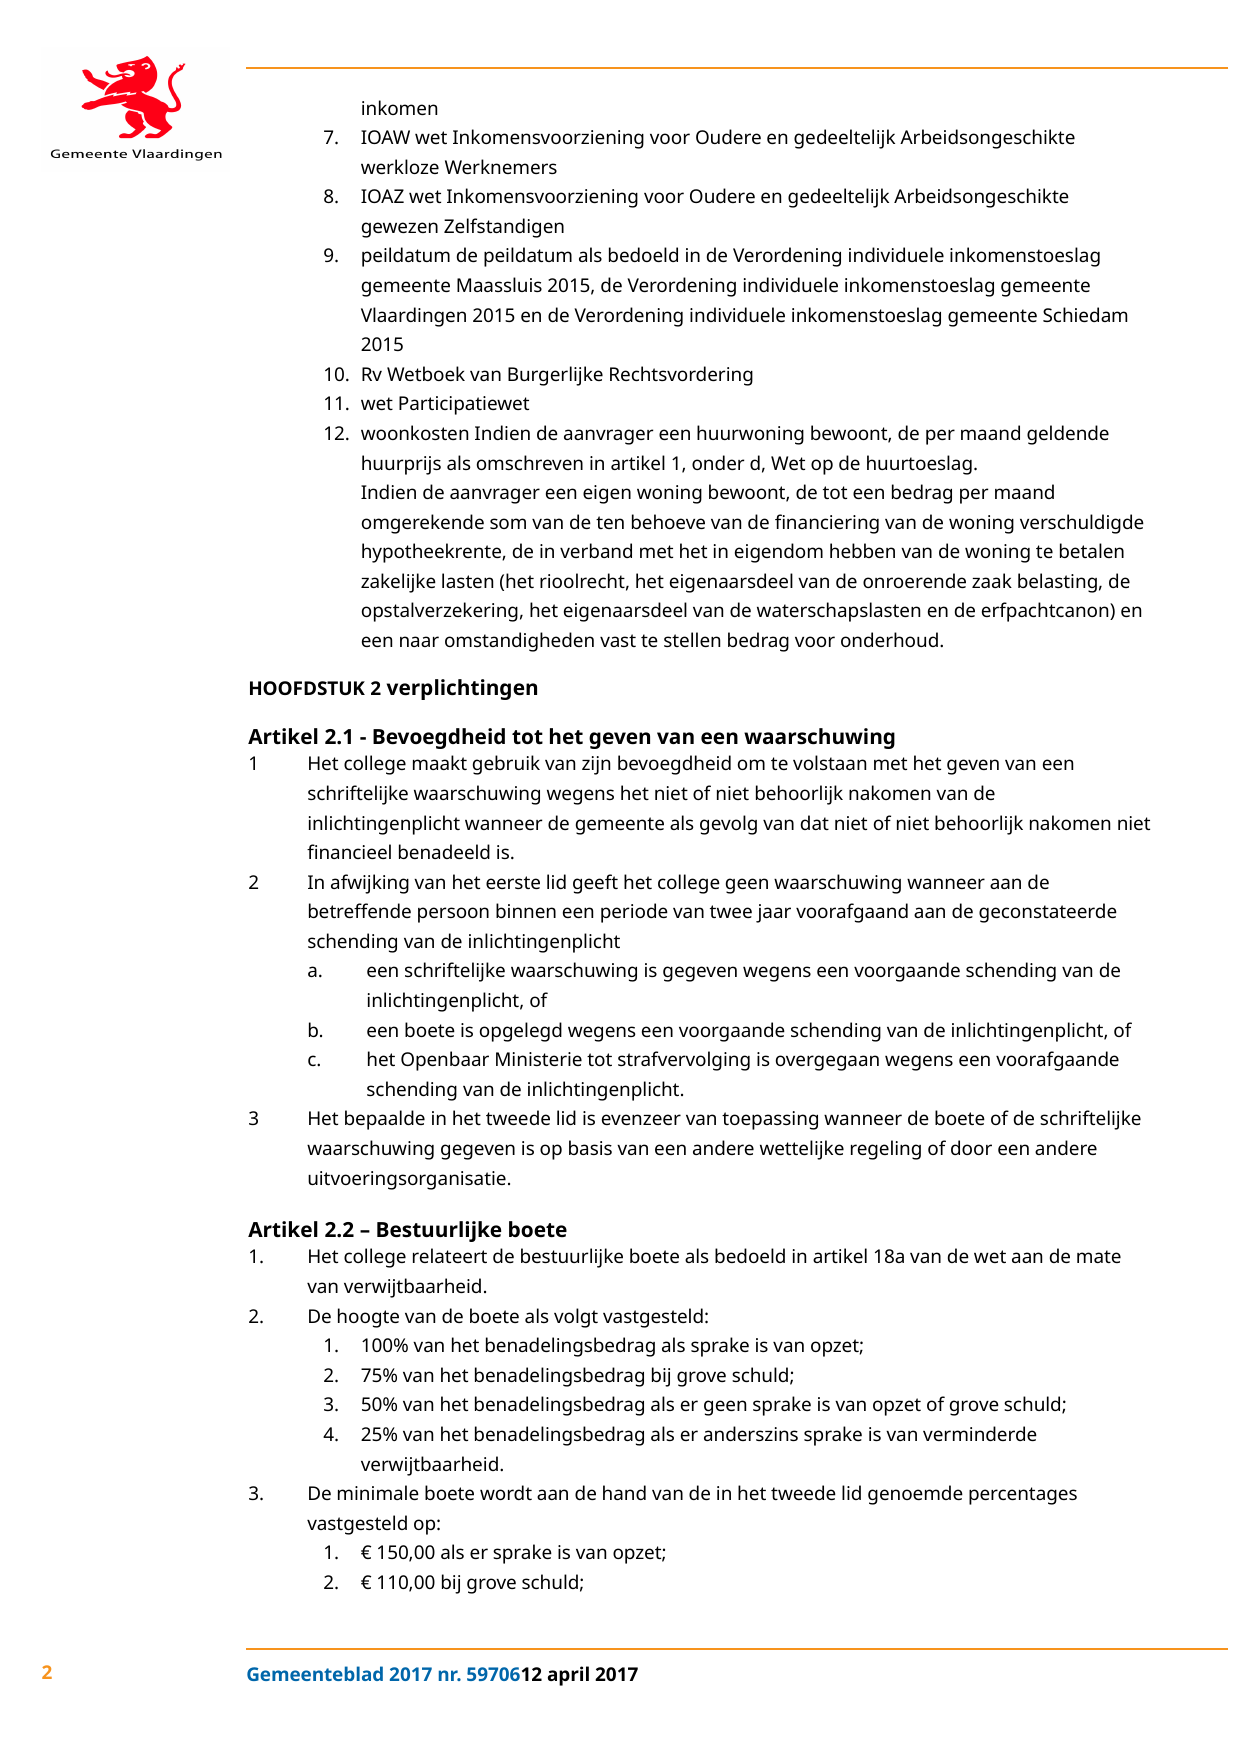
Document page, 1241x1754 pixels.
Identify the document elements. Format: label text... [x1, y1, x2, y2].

list Het college maakt gebruik van zijn bevoegdheid om te volstaan met het geven van een schriftelijke waarschuwing wegens het niet of niet behoorlijk nakomen van de inlichtingenplicht wanneer de gemeente als gevolg van dat niet of niet behoorlijk nakomen niet financieel benadeeld is. [248, 751, 1152, 865]
list Het college relateert de bestuurlijke boete als bedoeld in artikel 18a van de wet aan de mate van verwijtbaarheid. [248, 1244, 1152, 1299]
list Indien de aanvrager een eigen woning bewoont, de tot een bedrag per maand omgerekende som van de ten behoeve van de financiering van de woning verschuldigde hypotheekrente, de in verband met het in eigendom hebben van de woning te betalen zakelijke lasten (het rioolrecht, het eigenaarsdeel van de onroerende zaak belasting, de opstalverzekering, het eigenaarsdeel van de waterschapslasten en de erfpachtcanon) en een naar omstandigheden vast te stellen bedrag voor onderhoud. [323, 479, 1152, 653]
list 25% van het benadelingsbedrag als er anderszins sprake is van verminderde verwijtbaarheid. [323, 1421, 1152, 1476]
list 50% van het benadelingsbedrag als er geen sprake is van opzet of grove schuld; [323, 1392, 1152, 1417]
picture [41, 47, 231, 172]
list woonkosten Indien de aanvrager een huurwoning bewoont, de per maand geldende huurprijs als omschreven in artikel 1, onder d, Wet op de huurtoeslag. [323, 420, 1152, 476]
list In afwijking van het eerste lid geeft het college geen waarschuwing wanneer aan de betreffende persoon binnen een periode van twee jaar voorafgaand aan de geconstateerde schending van de inlichtingenplicht [248, 869, 1152, 954]
list De hoogte van de boete als volgt vastgesteld: [248, 1303, 1152, 1328]
list IOAZ wet Inkomensvoorziening voor Oudere en gedeeltelijk Arbeidsongeschikte gewezen Zelfstandigen [323, 183, 1152, 239]
list wet Participatiewet [323, 391, 1152, 416]
list het Openbaar Ministerie tot strafvervolging is overgegaan wegens een voorafgaande schending van de inlichtingenplicht. [307, 1046, 1152, 1102]
list een boete is opgelegd wegens een voorgaande schending van de inlichtingenplicht, of [307, 1017, 1152, 1043]
list € 150,00 als er sprake is van opzet; [323, 1539, 1152, 1565]
list € 110,00 bij grove schuld; [323, 1569, 1152, 1595]
list een schriftelijke waarschuwing is gegeven wegens een voorgaande schending van de inlichtingenplicht, of [307, 958, 1152, 1013]
list IOAW wet Inkomensvoorziening voor Oudere en gedeeltelijk Arbeidsongeschikte werkloze Werknemers [323, 124, 1152, 180]
list peildatum de peildatum als bedoeld in de Verordening individuele inkomenstoeslag gemeente Maassluis 2015, de Verordening individuele inkomenstoeslag gemeente Vlaardingen 2015 en de Verordening individuele inkomenstoeslag gemeente Schiedam 2015 [323, 243, 1152, 357]
list Rv Wetboek van Burgerlijke Rechtsvordering [323, 361, 1152, 387]
text Artikel 2.2 – Bestuurlijke boete [248, 1215, 1152, 1244]
list De minimale boete wordt aan de hand van de in het tweede lid genoemde percentages vastgesteld op: [248, 1480, 1152, 1536]
list 100% van het benadelingsbedrag als sprake is van opzet; [323, 1332, 1152, 1358]
list Het bepaalde in het tweede lid is evenzeer van toepassing wanneer de boete of de schriftelijke waarschuwing gegeven is op basis van een andere wettelijke regeling of door een andere uitvoeringsorganisatie. [248, 1106, 1152, 1191]
text Artikel 2.1 - Bevoegdheid tot het geven van een waarschuwing [248, 722, 1152, 751]
list 75% van het benadelingsbedrag bij grove schuld; [323, 1362, 1152, 1388]
list inkomen [323, 95, 1152, 121]
text HOOFDSTUK 2 verplichtingen [248, 673, 1152, 701]
